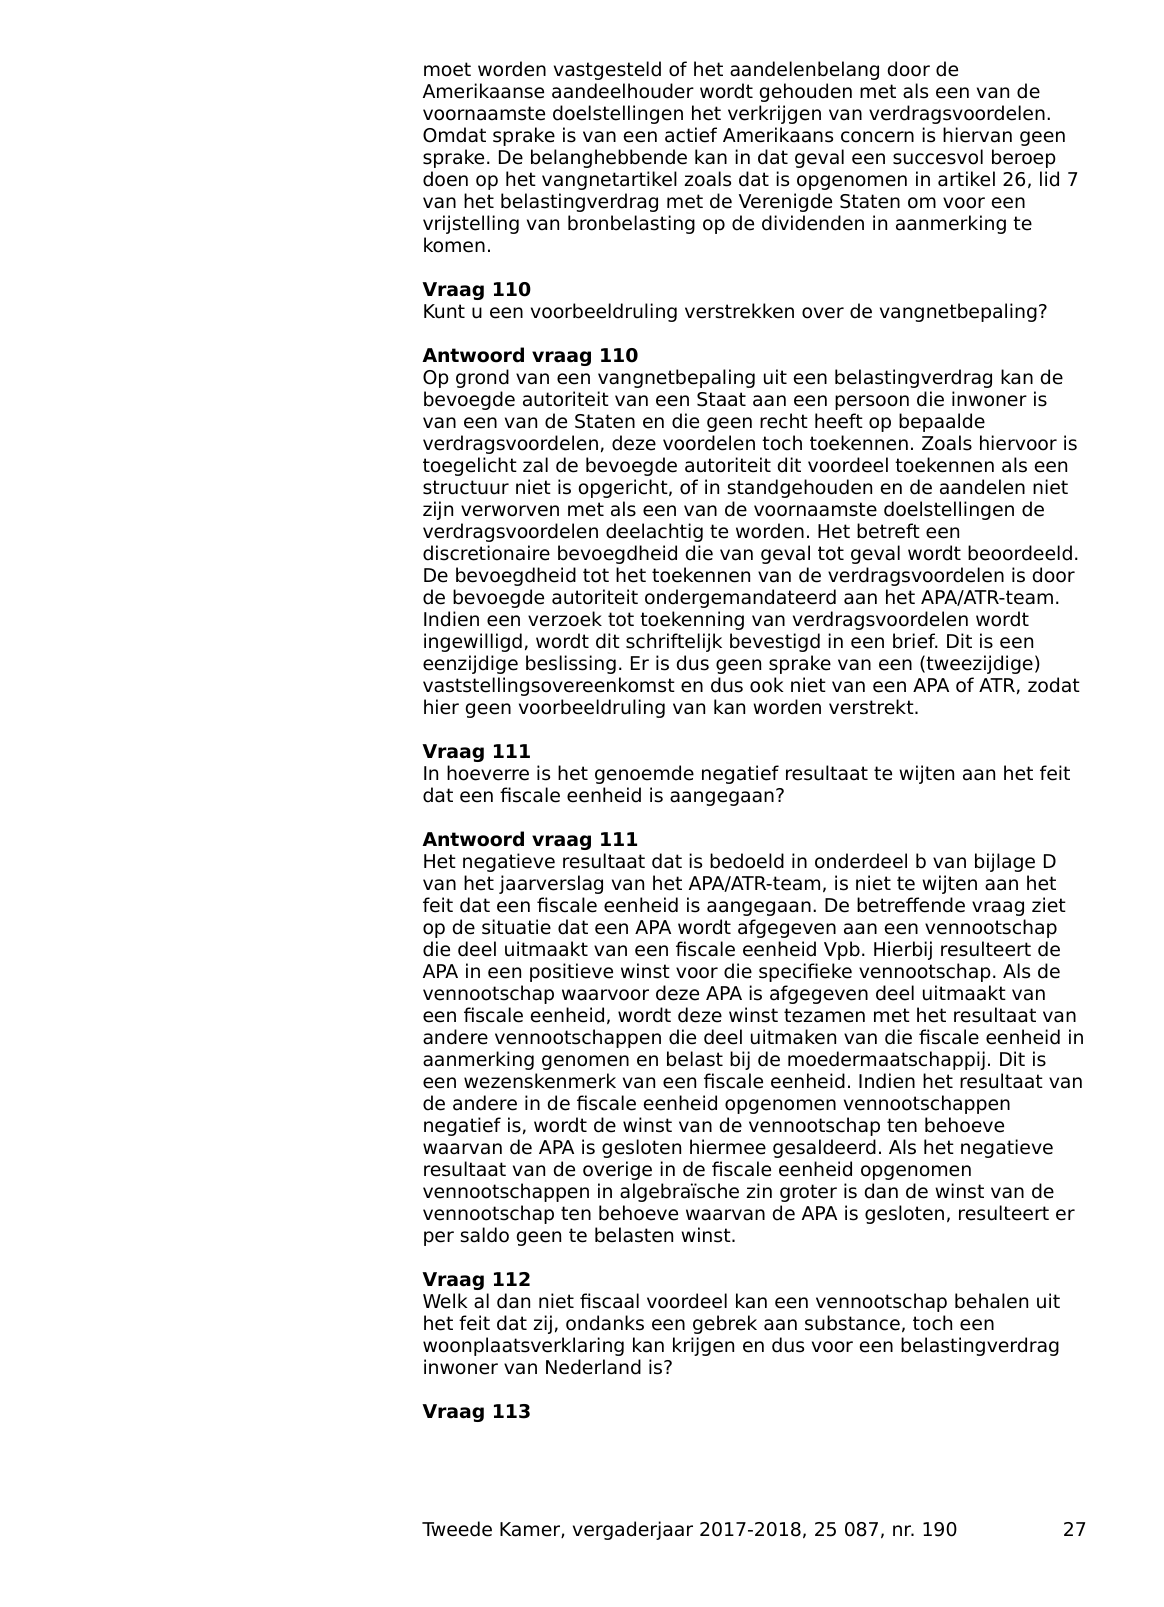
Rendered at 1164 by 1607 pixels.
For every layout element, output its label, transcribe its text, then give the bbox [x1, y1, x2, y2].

text Vraag 110 [422, 279, 1087, 301]
text Vraag 111 [422, 741, 1087, 763]
text In hoeverre is het genoemde negatief resultaat te wijten aan het feit dat een fiscale eenheid is aangegaan? [422, 763, 1087, 807]
text Antwoord vraag 110 [422, 345, 1087, 367]
text moet worden vastgesteld of het aandelenbelang door de Amerikaanse aandeelhouder wordt gehouden met als een van de voornaamste doelstellingen het verkrijgen van verdragsvoordelen. Omdat sprake is van een actief Amerikaans concern is hiervan geen sprake. De belanghebbende kan in dat geval een succesvol beroep doen op het vangnetartikel zoals dat is opgenomen in artikel 26, lid 7 van het belastingverdrag met de Verenigde Staten om voor een vrijstelling van bronbelasting op de dividenden in aanmerking te komen. [422, 59, 1087, 257]
text Kunt u een voorbeeldruling verstrekken over de vangnetbepaling? [422, 301, 1087, 323]
text Het negatieve resultaat dat is bedoeld in onderdeel b van bijlage D van het jaarverslag van het APA/ATR-team, is niet te wijten aan het feit dat een fiscale eenheid is aangegaan. De betreffende vraag ziet op de situatie dat een APA wordt afgegeven aan een vennootschap die deel uitmaakt van een fiscale eenheid Vpb. Hierbij resulteert de APA in een positieve winst voor die specifieke vennootschap. Als de vennootschap waarvoor deze APA is afgegeven deel uitmaakt van een fiscale eenheid, wordt deze winst tezamen met het resultaat van andere vennootschappen die deel uitmaken van die fiscale eenheid in aanmerking genomen en belast bij de moedermaatschappij. Dit is een wezenskenmerk van een fiscale eenheid. Indien het resultaat van de andere in de fiscale eenheid opgenomen vennootschappen negatief is, wordt de winst van de vennootschap ten behoeve waarvan de APA is gesloten hiermee gesaldeerd. Als het negatieve resultaat van de overige in de fiscale eenheid opgenomen vennootschappen in algebraïsche zin groter is dan de winst van de vennootschap ten behoeve waarvan de APA is gesloten, resulteert er per saldo geen te belasten winst. [422, 851, 1087, 1247]
text Antwoord vraag 111 [422, 829, 1087, 851]
text Vraag 112 [422, 1269, 1087, 1291]
text Welk al dan niet fiscaal voordeel kan een vennootschap behalen uit het feit dat zij, ondanks een gebrek aan substance, toch een woonplaatsverklaring kan krijgen en dus voor een belastingverdrag inwoner van Nederland is? [422, 1291, 1087, 1379]
text Vraag 113 [422, 1401, 1087, 1423]
text Op grond van een vangnetbepaling uit een belastingverdrag kan de bevoegde autoriteit van een Staat aan een persoon die inwoner is van een van de Staten en die geen recht heeft op bepaalde verdragsvoordelen, deze voordelen toch toekennen. Zoals hiervoor is toegelicht zal de bevoegde autoriteit dit voordeel toekennen als een structuur niet is opgericht, of in standgehouden en de aandelen niet zijn verworven met als een van de voornaamste doelstellingen de verdragsvoordelen deelachtig te worden. Het betreft een discretionaire bevoegdheid die van geval tot geval wordt beoordeeld. De bevoegdheid tot het toekennen van de verdragsvoordelen is door de bevoegde autoriteit ondergemandateerd aan het APA/ATR-team. Indien een verzoek tot toekenning van verdragsvoordelen wordt ingewilligd, wordt dit schriftelijk bevestigd in een brief. Dit is een eenzijdige beslissing. Er is dus geen sprake van een (tweezijdige) vaststellingsovereenkomst en dus ook niet van een APA of ATR, zodat hier geen voorbeeldruling van kan worden verstrekt. [422, 367, 1087, 719]
